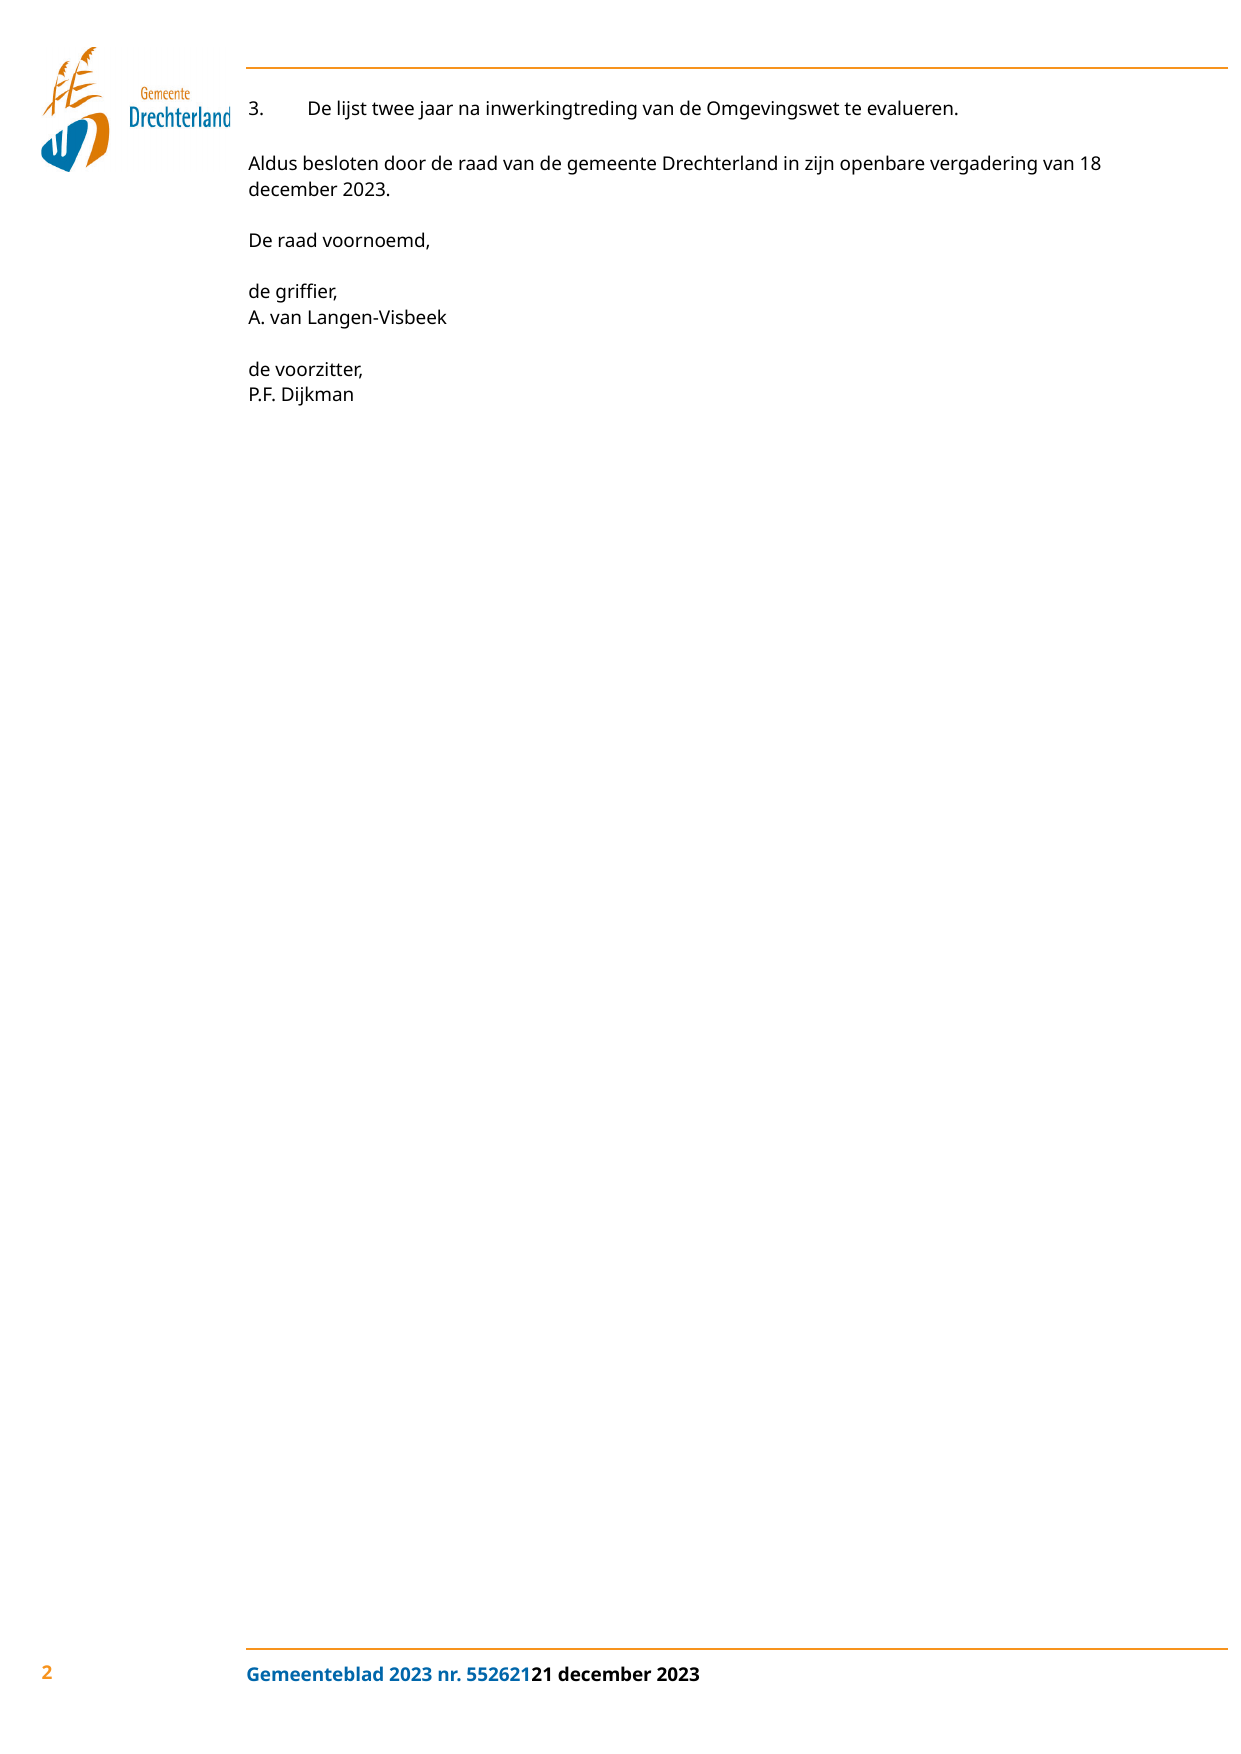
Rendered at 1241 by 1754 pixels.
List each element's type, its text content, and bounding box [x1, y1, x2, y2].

picture [226, 115, 231, 124]
text Aldus besloten door de raad van de gemeente Drechterland in zijn openbare vergadering van 18 december 2023. [248, 150, 1152, 202]
text de voorzitter, [248, 356, 1152, 382]
picture [41, 158, 64, 172]
list De lijst twee jaar na inwerkingtreding van de Omgevingswet te evalueren. [248, 95, 1152, 121]
text de griffier, [248, 279, 1152, 304]
text A. van Langen-Visbeek [248, 304, 1152, 330]
picture [41, 47, 231, 172]
text P.F. Dijkman [248, 382, 1152, 407]
text De raad voornoemd, [248, 227, 1152, 253]
